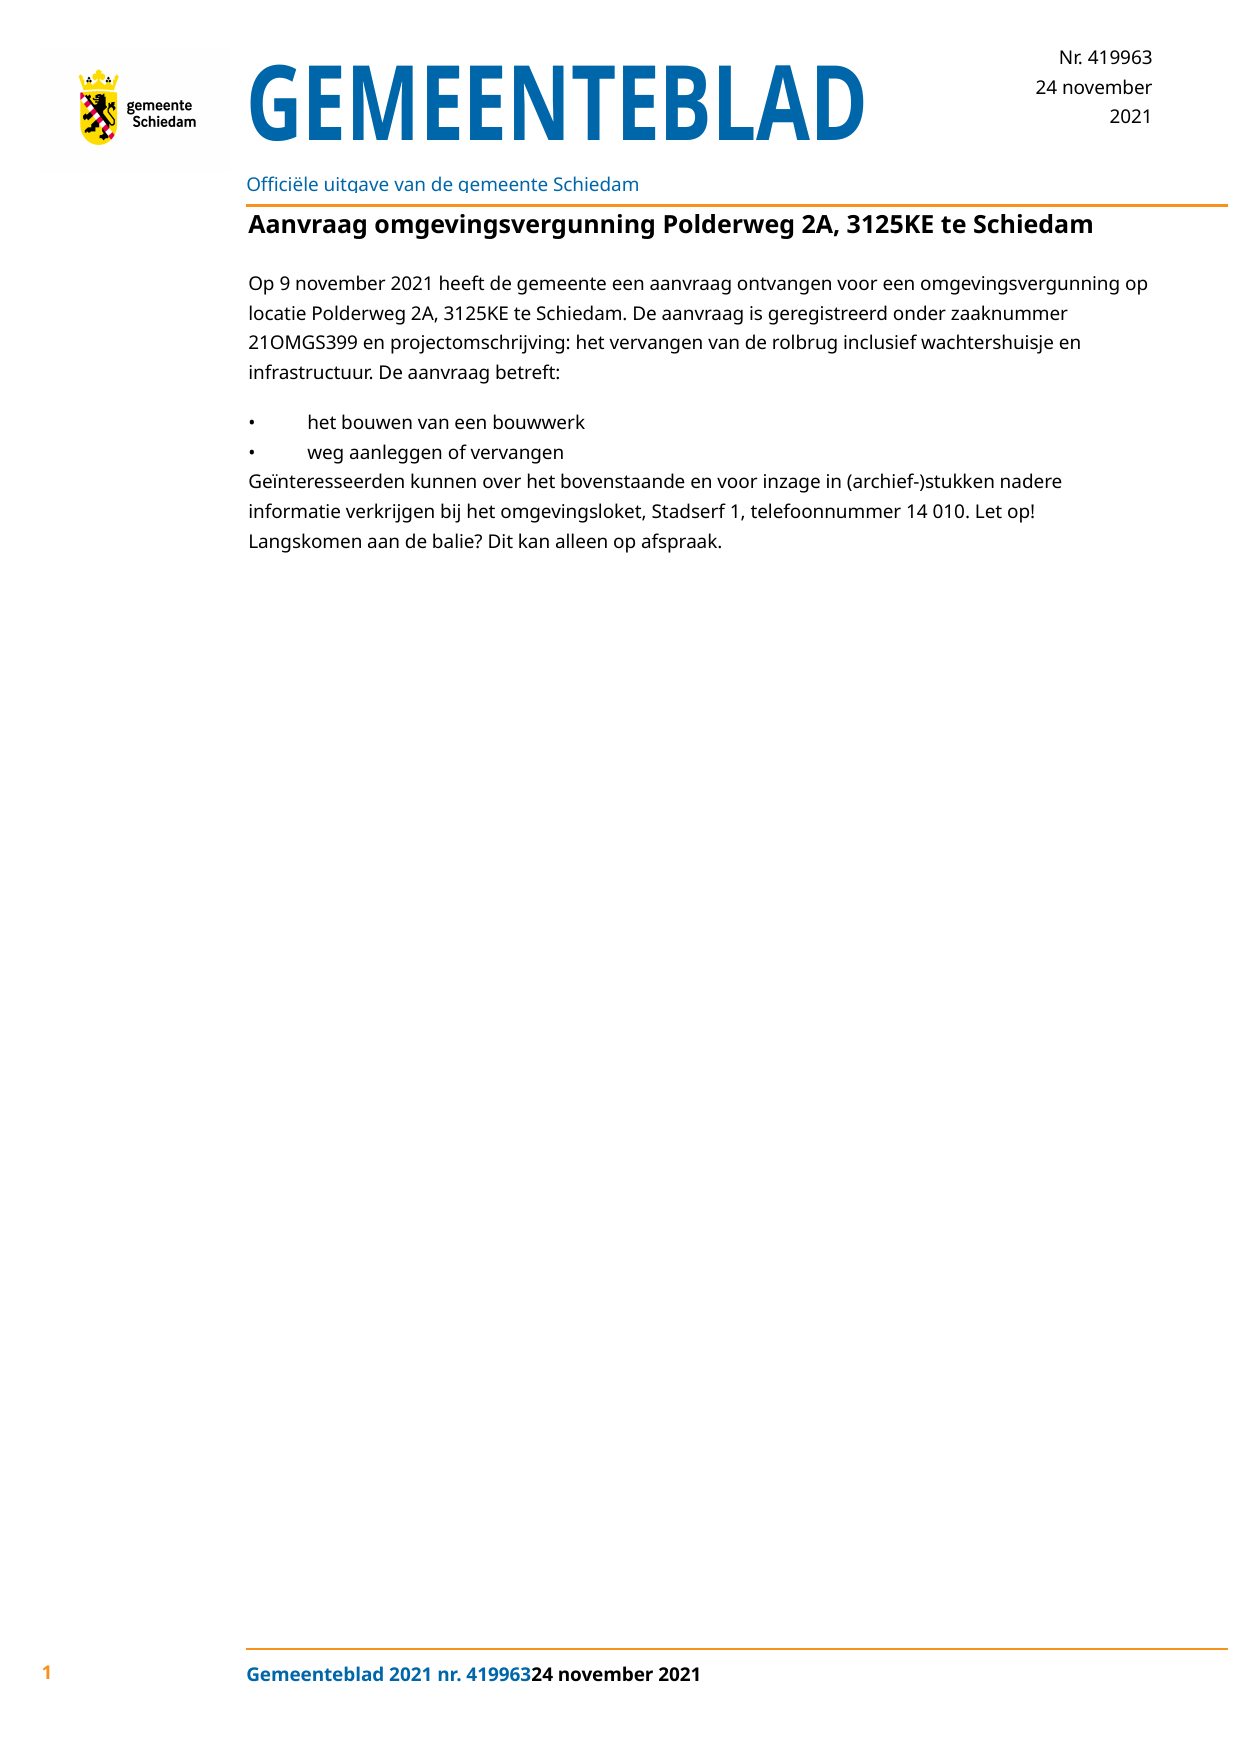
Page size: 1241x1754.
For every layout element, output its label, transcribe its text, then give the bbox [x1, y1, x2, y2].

list het bouwen van een bouwwerk [248, 409, 1152, 435]
text Op 9 november 2021 heeft de gemeente een aanvraag ontvangen voor een omgevingsvergunning op locatie Polderweg 2A, 3125KE te Schiedam. De aanvraag is geregistreerd onder zaaknummer 21OMGS399 en projectomschrijving: het vervangen van de rolbrug inclusief wachtershuisje en infrastructuur. De aanvraag betreft: [248, 270, 1152, 385]
text Aanvraag omgevingsvergunning Polderweg 2A, 3125KE te Schiedam [248, 207, 1152, 241]
list weg aanleggen of vervangen [248, 439, 1152, 465]
picture [41, 47, 231, 172]
text Geïnteresseerden kunnen over het bovenstaande en voor inzage in (archief-)stukken nadere informatie verkrijgen bij het omgevingsloket, Stadserf 1, telefoonnummer 14 010. Let op! Langskomen aan de balie? Dit kan alleen op afspraak. [248, 469, 1152, 553]
